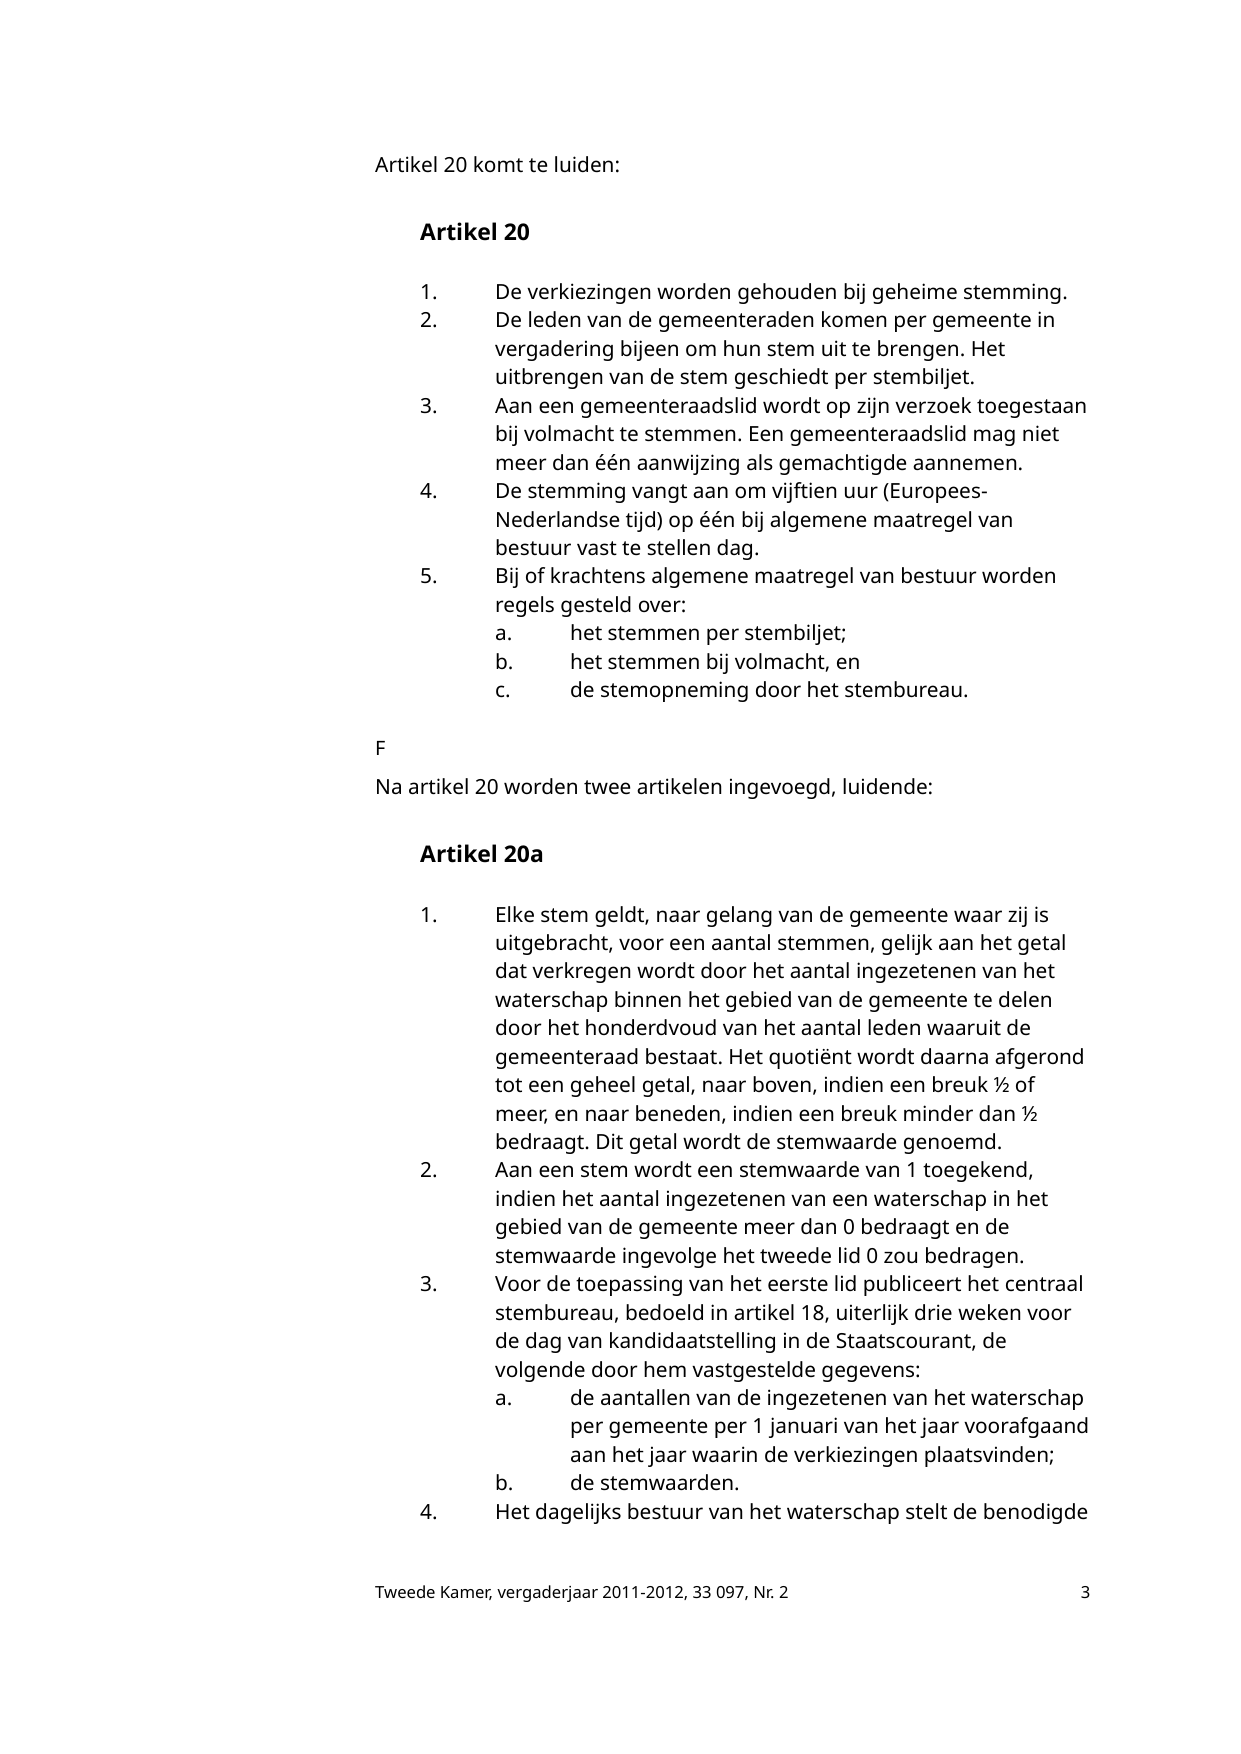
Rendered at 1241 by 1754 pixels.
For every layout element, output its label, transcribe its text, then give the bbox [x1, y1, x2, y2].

list het stemmen bij volmacht, en [495, 647, 1090, 675]
list Aan een stem wordt een stemwaarde van 1 toegekend, indien het aantal ingezetenen van een waterschap in het gebied van de gemeente meer dan 0 bedraagt en de stemwaarde ingevolge het tweede lid 0 zou bedragen. [420, 1156, 1090, 1269]
list de aantallen van de ingezetenen van het waterschap per gemeente per 1 januari van het jaar voorafgaand aan het jaar waarin de verkiezingen plaatsvinden; [495, 1383, 1090, 1468]
list Bij of krachtens algemene maatregel van bestuur worden regels gesteld over: [420, 562, 1090, 618]
subtitle Artikel 20 [420, 216, 1090, 247]
text Na artikel 20 worden twee artikelen ingevoegd, luidende: [375, 772, 1090, 801]
list Voor de toepassing van het eerste lid publiceert het centraal stembureau, bedoeld in artikel 18, uiterlijk drie weken voor de dag van kandidaatstelling in de Staatscourant, de volgende door hem vastgestelde gegevens: [420, 1269, 1090, 1383]
text Artikel 20 komt te luiden: [375, 150, 1090, 178]
list Elke stem geldt, naar gelang van de gemeente waar zij is uitgebracht, voor een aantal stemmen, gelijk aan het getal dat verkregen wordt door het aantal ingezetenen van het waterschap binnen het gebied van de gemeente te delen door het honderdvoud van het aantal leden waaruit de gemeenteraad bestaat. Het quotiënt wordt daarna afgerond tot een geheel getal, naar boven, indien een breuk ½ of meer, en naar beneden, indien een breuk minder dan ½ bedraagt. Dit getal wordt de stemwaarde genoemd. [420, 900, 1090, 1156]
text F [375, 734, 1090, 761]
list de stemopneming door het stembureau. [495, 675, 1090, 704]
subtitle Artikel 20a [420, 838, 1090, 870]
list de stemwaarden. [495, 1468, 1090, 1497]
list Aan een gemeenteraadslid wordt op zijn verzoek toegestaan bij volmacht te stemmen. Een gemeenteraadslid mag niet meer dan één aanwijzing als gemachtigde aannemen. [420, 391, 1090, 476]
list het stemmen per stembiljet; [495, 618, 1090, 647]
list Het dagelijks bestuur van het waterschap stelt de benodigde [420, 1497, 1090, 1525]
list De leden van de gemeenteraden komen per gemeente in vergadering bijeen om hun stem uit te brengen. Het uitbrengen van de stem geschiedt per stembiljet. [420, 306, 1090, 391]
list De stemming vangt aan om vijftien uur (Europees-Nederlandse tijd) op één bij algemene maatregel van bestuur vast te stellen dag. [420, 476, 1090, 562]
list De verkiezingen worden gehouden bij geheime stemming. [420, 277, 1090, 306]
